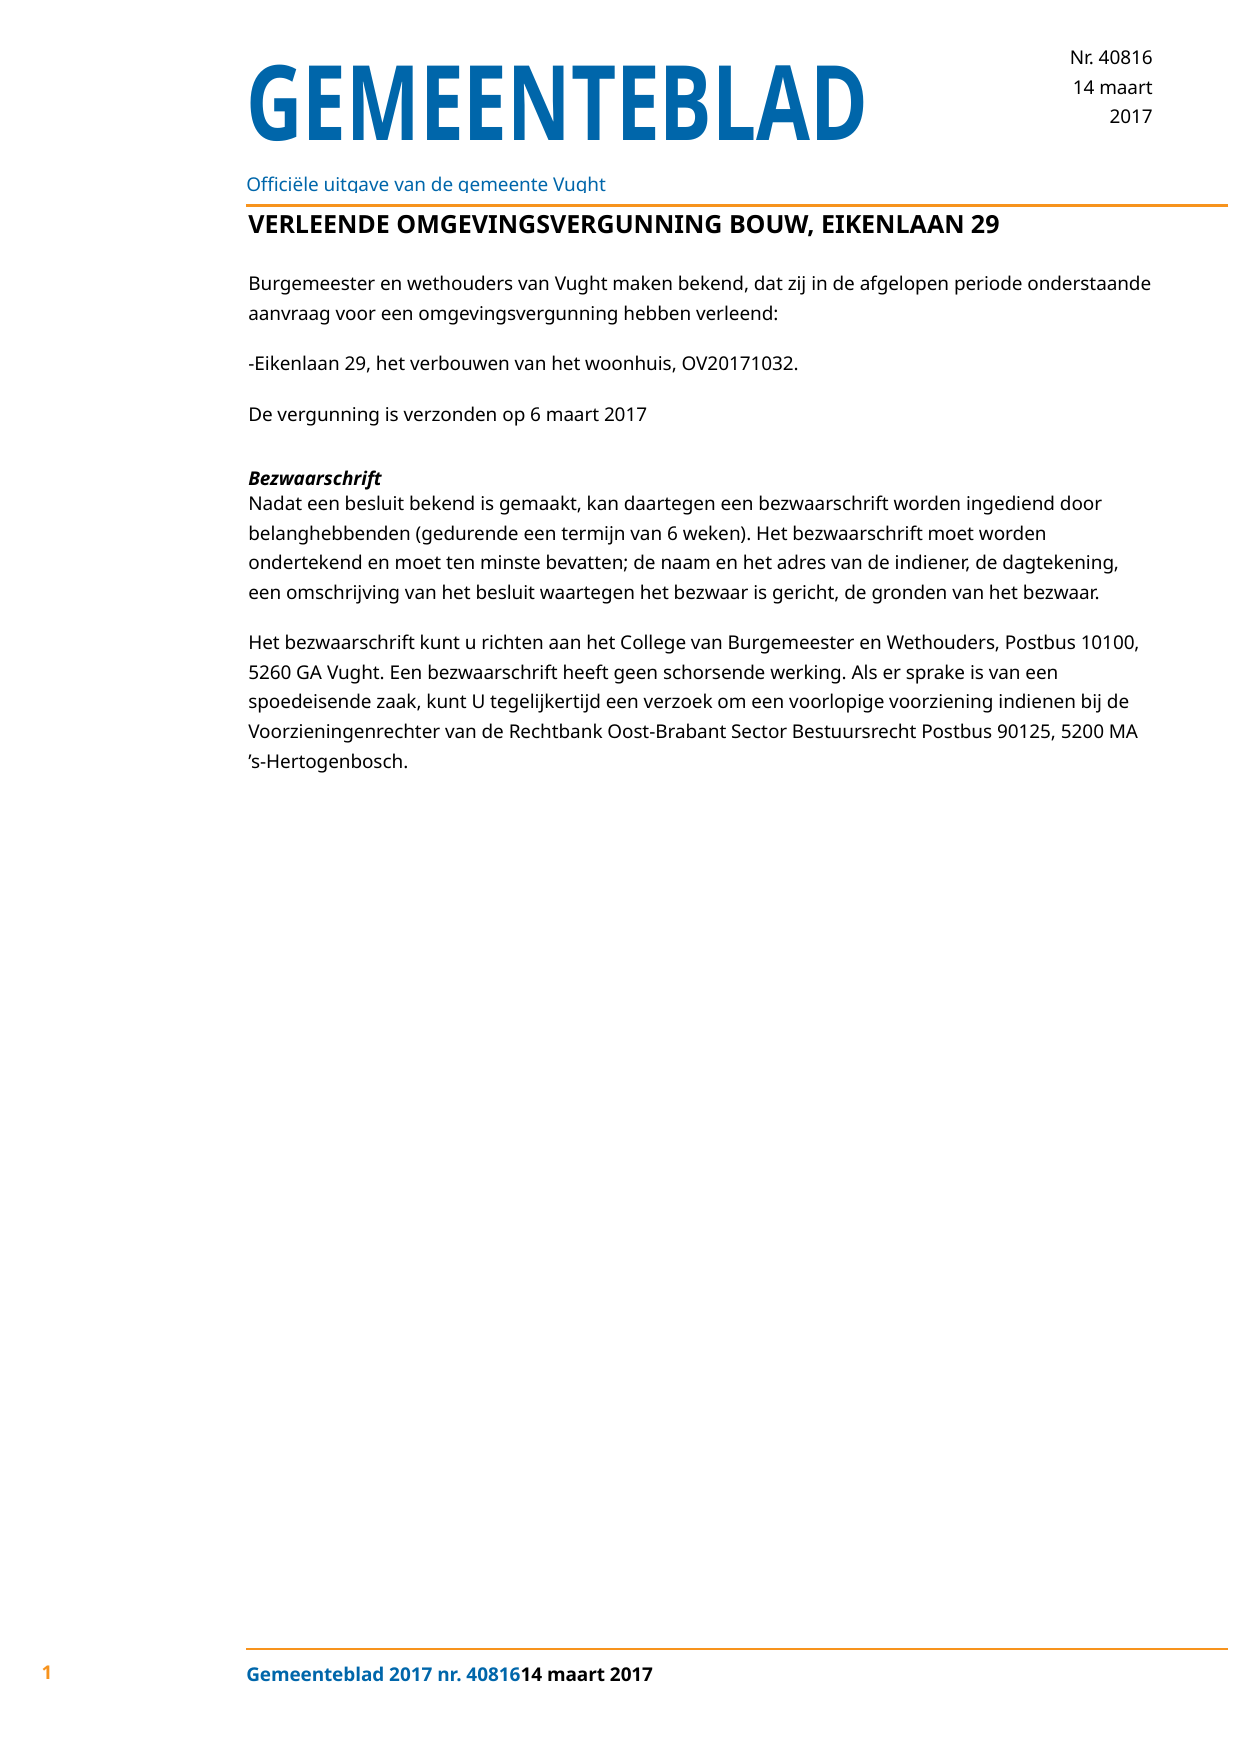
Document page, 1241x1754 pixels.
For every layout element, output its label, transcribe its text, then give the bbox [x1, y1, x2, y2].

text Het bezwaarschrift kunt u richten aan het College van Burgemeester en Wethouders, Postbus 10100, 5260 GA Vught. Een bezwaarschrift heeft geen schorsende werking. Als er sprake is van een spoedeisende zaak, kunt U tegelijkertijd een verzoek om een voorlopige voorziening indienen bij de Voorzieningenrechter van de Rechtbank Oost-Brabant Sector Bestuursrecht Postbus 90125, 5200 MA ’s-Hertogenbosch. [248, 629, 1152, 774]
text Nadat een besluit bekend is gemaakt, kan daartegen een bezwaarschrift worden ingediend door belanghebbenden (gedurende een termijn van 6 weken). Het bezwaarschrift moet worden ondertekend en moet ten minste bevatten; de naam en het adres van de indiener, de dagtekening, een omschrijving van het besluit waartegen het bezwaar is gericht, de gronden van het bezwaar. [248, 490, 1152, 605]
text -Eikenlaan 29, het verbouwen van het woonhuis, OV20171032. [248, 350, 1152, 376]
text De vergunning is verzonden op 6 maart 2017 [248, 401, 1152, 426]
text Bezwaarschrift [248, 465, 1152, 490]
picture [41, 47, 231, 172]
text VERLEENDE OMGEVINGSVERGUNNING BOUW, EIKENLAAN 29 [248, 207, 1152, 241]
text Burgemeester en wethouders van Vught maken bekend, dat zij in de afgelopen periode onderstaande aanvraag voor een omgevingsvergunning hebben verleend: [248, 270, 1152, 326]
